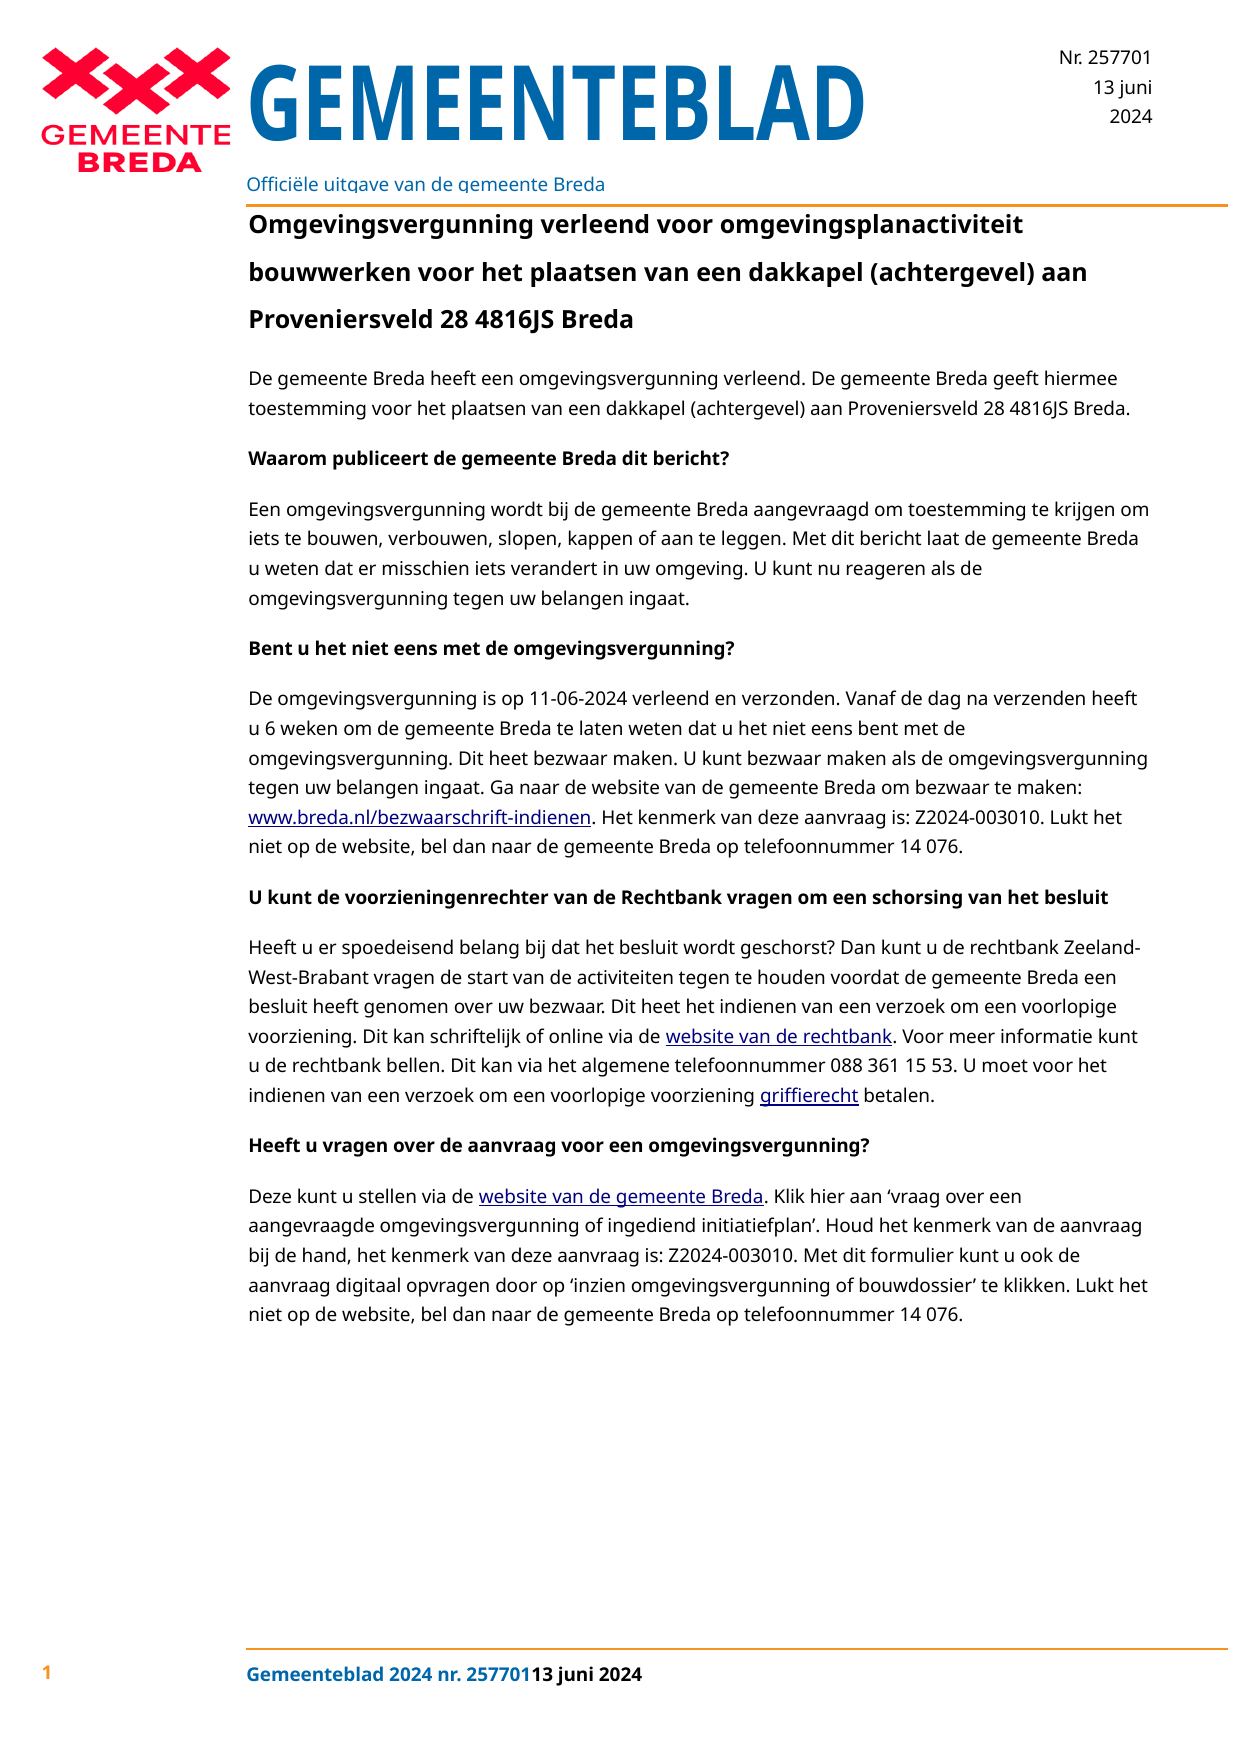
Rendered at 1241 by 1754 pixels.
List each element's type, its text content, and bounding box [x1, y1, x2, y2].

text Waarom publiceert de gemeente Breda dit bericht? [248, 446, 1152, 471]
text U kunt de voorzieningenrechter van de Rechtbank vragen om een schorsing van het besluit [248, 884, 1152, 909]
text De omgevingsvergunning is op 11-06-2024 verleend en verzonden. Vanaf de dag na verzenden heeft u 6 weken om de gemeente Breda te laten weten dat u het niet eens bent met de omgevingsvergunning. Dit heet bezwaar maken. U kunt bezwaar maken als de omgevingsvergunning tegen uw belangen ingaat. Ga naar de website van de gemeente Breda om bezwaar te maken: www.breda.nl/bezwaarschrift-indienen. Het kenmerk van deze aanvraag is: Z2024-003010. Lukt het niet op de website, bel dan naar de gemeente Breda op telefoonnummer 14 076. [248, 686, 1152, 859]
text Heeft u er spoedeisend belang bij dat het besluit wordt geschorst? Dan kunt u de rechtbank Zeeland-West-Brabant vragen de start van de activiteiten tegen te houden voordat de gemeente Breda een besluit heeft genomen over uw bezwaar. Dit heet het indienen van een verzoek om een voorlopige voorziening. Dit kan schriftelijk of online via de website van de rechtbank. Voor meer informatie kunt u de rechtbank bellen. Dit kan via het algemene telefoonnummer 088 361 15 53. U moet voor het indienen van een verzoek om een voorlopige voorziening griffierecht betalen. [248, 934, 1152, 1108]
text Omgevingsvergunning verleend voor omgevingsplanactiviteit bouwwerken voor het plaatsen van een dakkapel (achtergevel) aan Proveniersveld 28 4816JS Breda [248, 207, 1152, 336]
text Bent u het niet eens met de omgevingsvergunning? [248, 635, 1152, 661]
text Deze kunt u stellen via de website van de gemeente Breda. Klik hier aan ‘vraag over een aangevraagde omgevingsvergunning of ingediend initiatiefplan’. Houd het kenmerk van de aanvraag bij de hand, het kenmerk van deze aanvraag is: Z2024-003010. Met dit formulier kunt u ook de aanvraag digitaal opvragen door op ‘inzien omgevingsvergunning of bouwdossier’ te klikken. Lukt het niet op de website, bel dan naar de gemeente Breda op telefoonnummer 14 076. [248, 1183, 1152, 1327]
picture [41, 47, 231, 172]
text Heeft u vragen over de aanvraag voor een omgevingsvergunning? [248, 1133, 1152, 1158]
text De gemeente Breda heeft een omgevingsvergunning verleend. De gemeente Breda geeft hiermee toestemming voor het plaatsen van een dakkapel (achtergevel) aan Proveniersveld 28 4816JS Breda. [248, 366, 1152, 421]
text Een omgevingsvergunning wordt bij de gemeente Breda aangevraagd om toestemming te krijgen om iets te bouwen, verbouwen, slopen, kappen of aan te leggen. Met dit bericht laat de gemeente Breda u weten dat er misschien iets verandert in uw omgeving. U kunt nu reageren als de omgevingsvergunning tegen uw belangen ingaat. [248, 496, 1152, 610]
